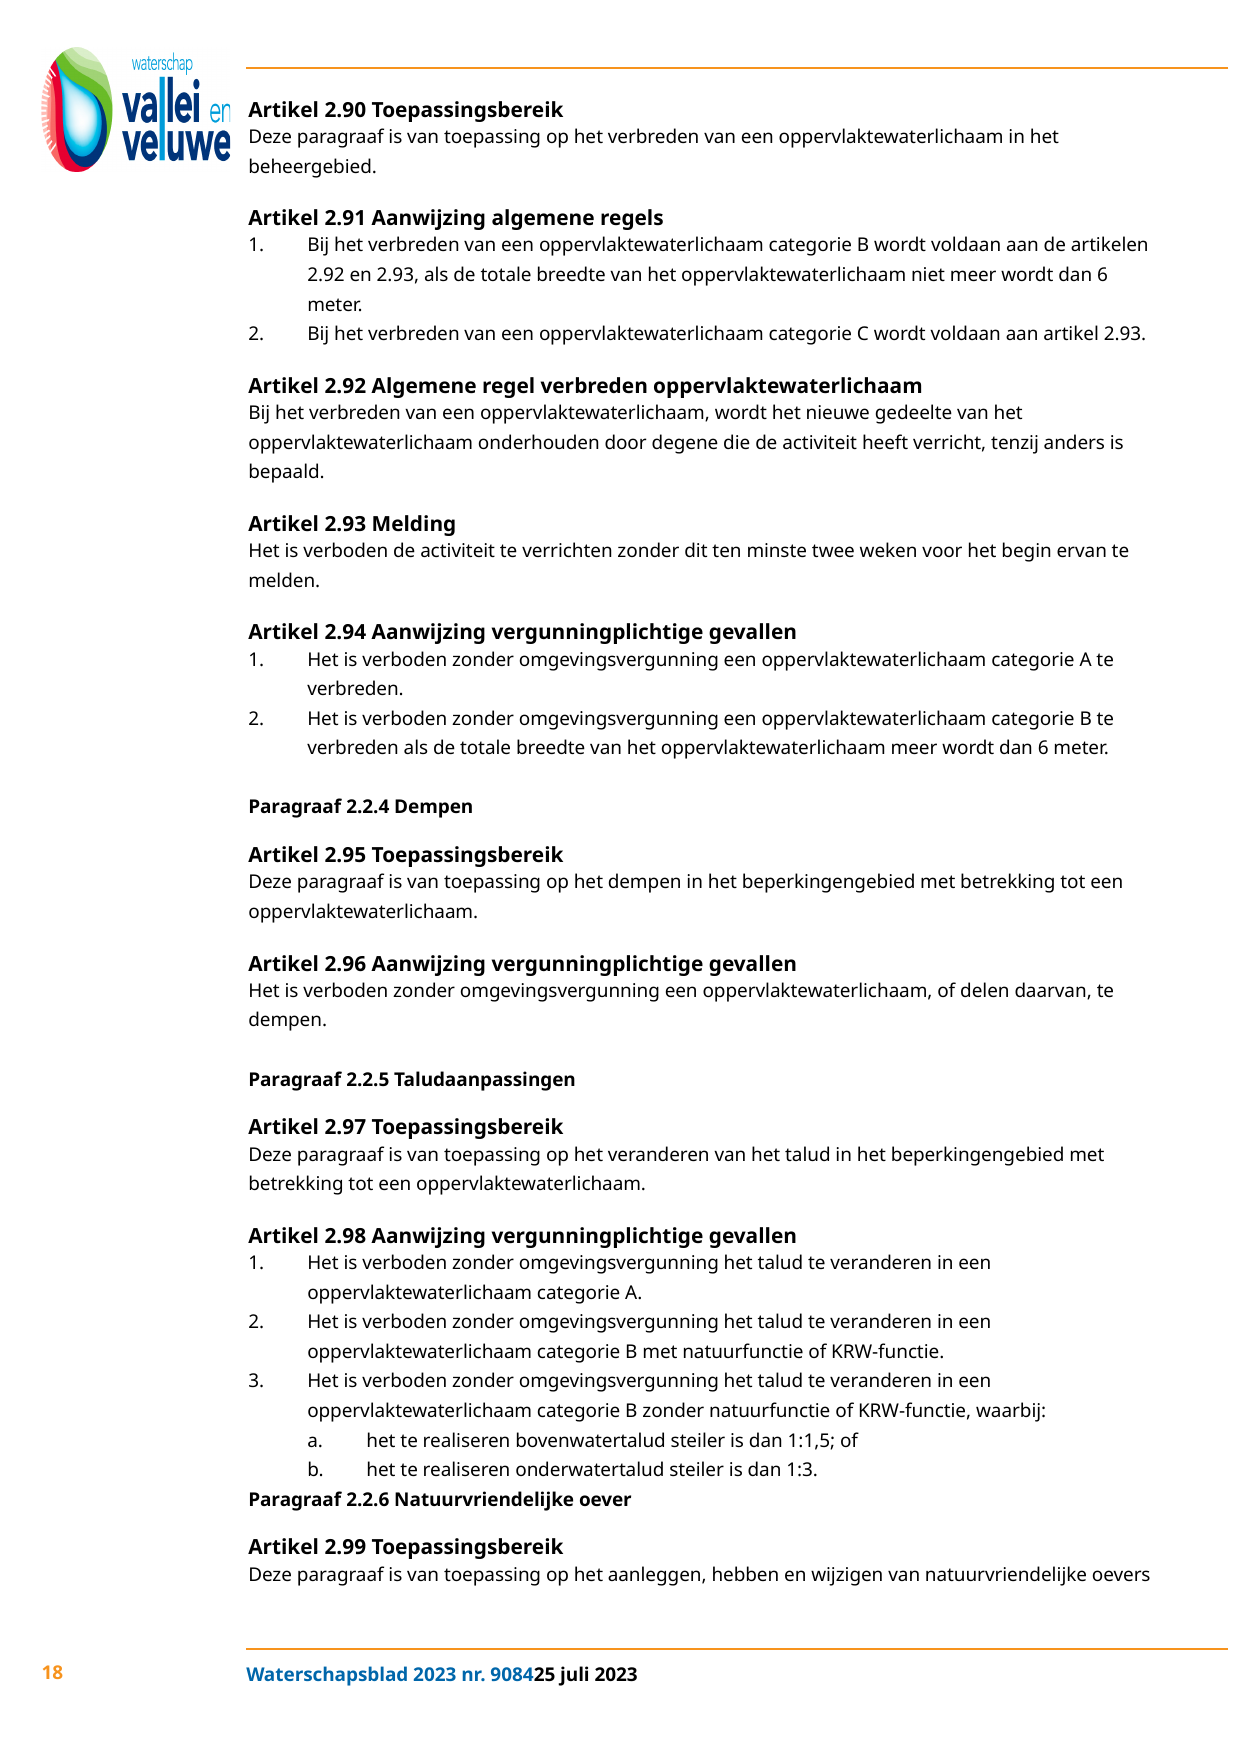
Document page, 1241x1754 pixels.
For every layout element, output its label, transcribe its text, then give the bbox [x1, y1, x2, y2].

text Deze paragraaf is van toepassing op het verbreden van een oppervlaktewaterlichaam in het beheergebied. [248, 123, 1152, 178]
text Artikel 2.96 Aanwijzing vergunningplichtige gevallen [248, 949, 1152, 977]
text Artikel 2.90 Toepassingsbereik [248, 95, 1152, 123]
list het te realiseren onderwatertalud steiler is dan 1:3. [307, 1456, 1152, 1482]
list Bij het verbreden van een oppervlaktewaterlichaam categorie C wordt voldaan aan artikel 2.93. [248, 320, 1152, 346]
text Artikel 2.93 Melding [248, 509, 1152, 537]
text Paragraaf 2.2.5 Taludaanpassingen [248, 1066, 1152, 1092]
text Artikel 2.97 Toepassingsbereik [248, 1112, 1152, 1141]
text Paragraaf 2.2.4 Dempen [248, 794, 1152, 819]
text Artikel 2.92 Algemene regel verbreden oppervlaktewaterlichaam [248, 371, 1152, 399]
text Het is verboden zonder omgevingsvergunning een oppervlaktewaterlichaam, of delen daarvan, te dempen. [248, 977, 1152, 1032]
text Artikel 2.98 Aanwijzing vergunningplichtige gevallen [248, 1221, 1152, 1249]
list Bij het verbreden van een oppervlaktewaterlichaam categorie B wordt voldaan aan de artikelen 2.92 en 2.93, als de totale breedte van het oppervlaktewaterlichaam niet meer wordt dan 6 meter. [248, 232, 1152, 317]
list het te realiseren bovenwatertalud steiler is dan 1:1,5; of [307, 1427, 1152, 1452]
picture [41, 47, 231, 172]
text Deze paragraaf is van toepassing op het dempen in het beperkingengebied met betrekking tot een oppervlaktewaterlichaam. [248, 869, 1152, 924]
text Artikel 2.99 Toepassingsbereik [248, 1532, 1152, 1561]
list Het is verboden zonder omgevingsvergunning het talud te veranderen in een oppervlaktewaterlichaam categorie A. [248, 1249, 1152, 1304]
list Het is verboden zonder omgevingsvergunning een oppervlaktewaterlichaam categorie B te verbreden als de totale breedte van het oppervlaktewaterlichaam meer wordt dan 6 meter. [248, 705, 1152, 760]
text Het is verboden de activiteit te verrichten zonder dit ten minste twee weken voor het begin ervan te melden. [248, 537, 1152, 593]
text Deze paragraaf is van toepassing op het veranderen van het talud in het beperkingengebied met betrekking tot een oppervlaktewaterlichaam. [248, 1141, 1152, 1196]
list Het is verboden zonder omgevingsvergunning het talud te veranderen in een oppervlaktewaterlichaam categorie B zonder natuurfunctie of KRW-functie, waarbij: [248, 1368, 1152, 1423]
list Het is verboden zonder omgevingsvergunning een oppervlaktewaterlichaam categorie A te verbreden. [248, 646, 1152, 701]
list Het is verboden zonder omgevingsvergunning het talud te veranderen in een oppervlaktewaterlichaam categorie B met natuurfunctie of KRW-functie. [248, 1308, 1152, 1364]
text Artikel 2.95 Toepassingsbereik [248, 840, 1152, 869]
text Deze paragraaf is van toepassing op het aanleggen, hebben en wijzigen van natuurvriendelijke oevers [248, 1561, 1152, 1587]
text Artikel 2.91 Aanwijzing algemene regels [248, 203, 1152, 232]
text Paragraaf 2.2.6 Natuurvriendelijke oever [248, 1486, 1152, 1512]
text Bij het verbreden van een oppervlaktewaterlichaam, wordt het nieuwe gedeelte van het oppervlaktewaterlichaam onderhouden door degene die de activiteit heeft verricht, tenzij anders is bepaald. [248, 399, 1152, 484]
text Artikel 2.94 Aanwijzing vergunningplichtige gevallen [248, 617, 1152, 646]
